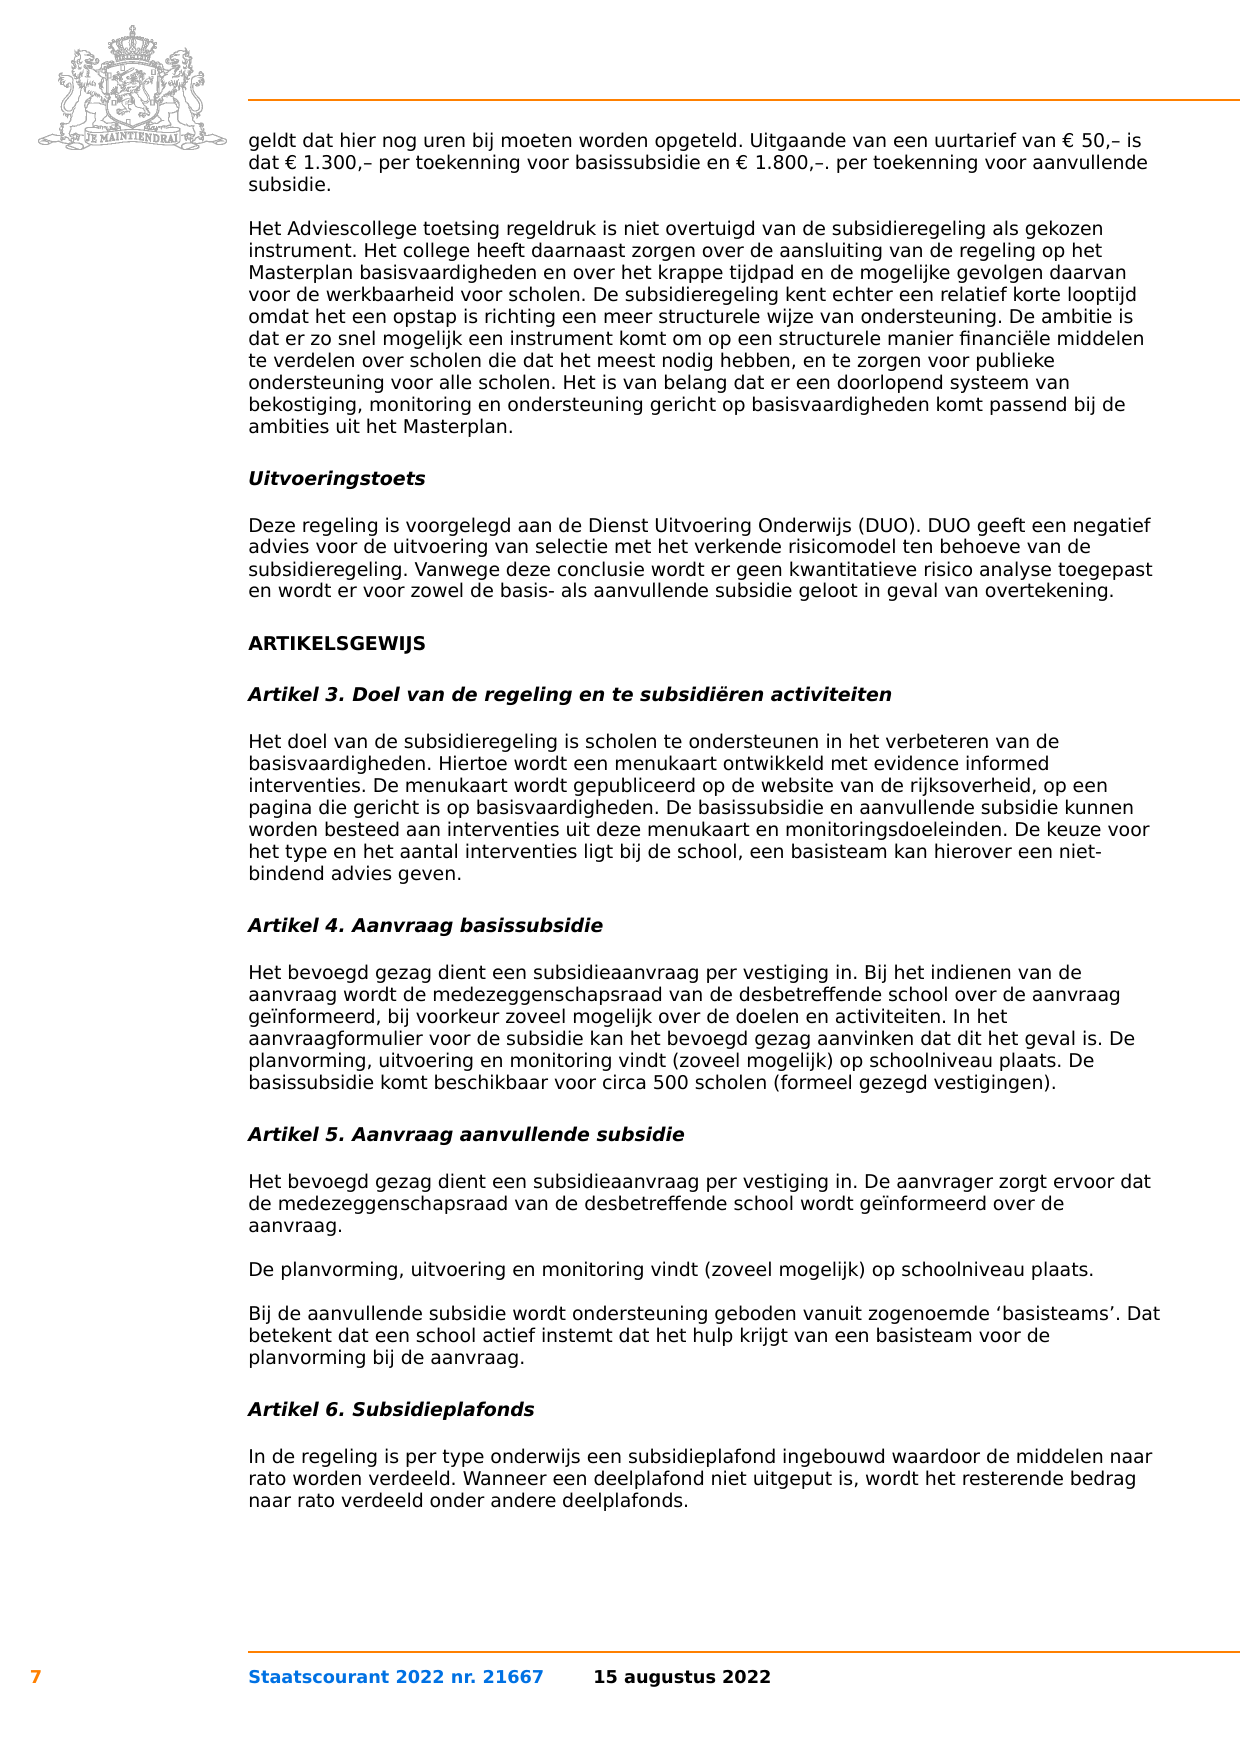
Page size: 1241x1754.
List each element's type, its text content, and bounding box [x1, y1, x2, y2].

text De planvorming, uitvoering en monitoring vindt (zoveel mogelijk) op schoolniveau plaats. [248, 1259, 1163, 1281]
subtitle Artikel 3. Doel van de regeling en te subsidiëren activiteiten [248, 684, 1163, 706]
subtitle Artikel 4. Aanvraag basissubsidie [248, 915, 1163, 937]
picture [38, 25, 227, 150]
subtitle ARTIKELSGEWIJS [248, 632, 1163, 654]
text Het bevoegd gezag dient een subsidieaanvraag per vestiging in. De aanvrager zorgt ervoor dat de medezeggenschapsraad van de desbetreffende school wordt geïnformeerd over de aanvraag. [248, 1171, 1163, 1237]
subtitle Artikel 5. Aanvraag aanvullende subsidie [248, 1124, 1163, 1146]
text Het bevoegd gezag dient een subsidieaanvraag per vestiging in. Bij het indienen van de aanvraag wordt de medezeggenschapsraad van de desbetreffende school over de aanvraag geïnformeerd, bij voorkeur zoveel mogelijk over de doelen en activiteiten. In het aanvraagformulier voor de subsidie kan het bevoegd gezag aanvinken dat dit het geval is. De planvorming, uitvoering en monitoring vindt (zoveel mogelijk) op schoolniveau plaats. De basissubsidie komt beschikbaar voor circa 500 scholen (formeel gezegd vestigingen). [248, 962, 1163, 1094]
text geldt dat hier nog uren bij moeten worden opgeteld. Uitgaande van een uurtarief van € 50,– is dat € 1.300,– per toekenning voor basissubsidie en € 1.800,–. per toekenning voor aanvullende subsidie. [248, 130, 1163, 196]
text Het doel van de subsidieregeling is scholen te ondersteunen in het verbeteren van de basisvaardigheden. Hiertoe wordt een menukaart ontwikkeld met evidence informed interventies. De menukaart wordt gepubliceerd op de website van de rijksoverheid, op een pagina die gericht is op basisvaardigheden. De basissubsidie en aanvullende subsidie kunnen worden besteed aan interventies uit deze menukaart en monitoringsdoeleinden. De keuze voor het type en het aantal interventies ligt bij de school, een basisteam kan hierover een niet-bindend advies geven. [248, 731, 1163, 885]
text In de regeling is per type onderwijs een subsidieplafond ingebouwd waardoor de middelen naar rato worden verdeeld. Wanneer een deelplafond niet uitgeput is, wordt het resterende bedrag naar rato verdeeld onder andere deelplafonds. [248, 1446, 1163, 1512]
text Het Adviescollege toetsing regeldruk is niet overtuigd van de subsidieregeling als gekozen instrument. Het college heeft daarnaast zorgen over de aansluiting van de regeling op het Masterplan basisvaardigheden en over het krappe tijdpad en de mogelijke gevolgen daarvan voor de werkbaarheid voor scholen. De subsidieregeling kent echter een relatief korte looptijd omdat het een opstap is richting een meer structurele wijze van ondersteuning. De ambitie is dat er zo snel mogelijk een instrument komt om op een structurele manier financiële middelen te verdelen over scholen die dat het meest nodig hebben, en te zorgen voor publieke ondersteuning voor alle scholen. Het is van belang dat er een doorlopend systeem van bekostiging, monitoring en ondersteuning gericht op basisvaardigheden komt passend bij de ambities uit het Masterplan. [248, 218, 1163, 437]
text Deze regeling is voorgelegd aan de Dienst Uitvoering Onderwijs (DUO). DUO geeft een negatief advies voor de uitvoering van selectie met het verkende risicomodel ten behoeve van de subsidieregeling. Vanwege deze conclusie wordt er geen kwantitatieve risico analyse toegepast en wordt er voor zowel de basis- als aanvullende subsidie geloot in geval van overtekening. [248, 514, 1163, 602]
text Bij de aanvullende subsidie wordt ondersteuning geboden vanuit zogenoemde ‘basisteams’. Dat betekent dat een school actief instemt dat het hulp krijgt van een basisteam voor de planvorming bij de aanvraag. [248, 1303, 1163, 1369]
subtitle Artikel 6. Subsidieplafonds [248, 1399, 1163, 1421]
subtitle Uitvoeringstoets [248, 467, 1163, 489]
